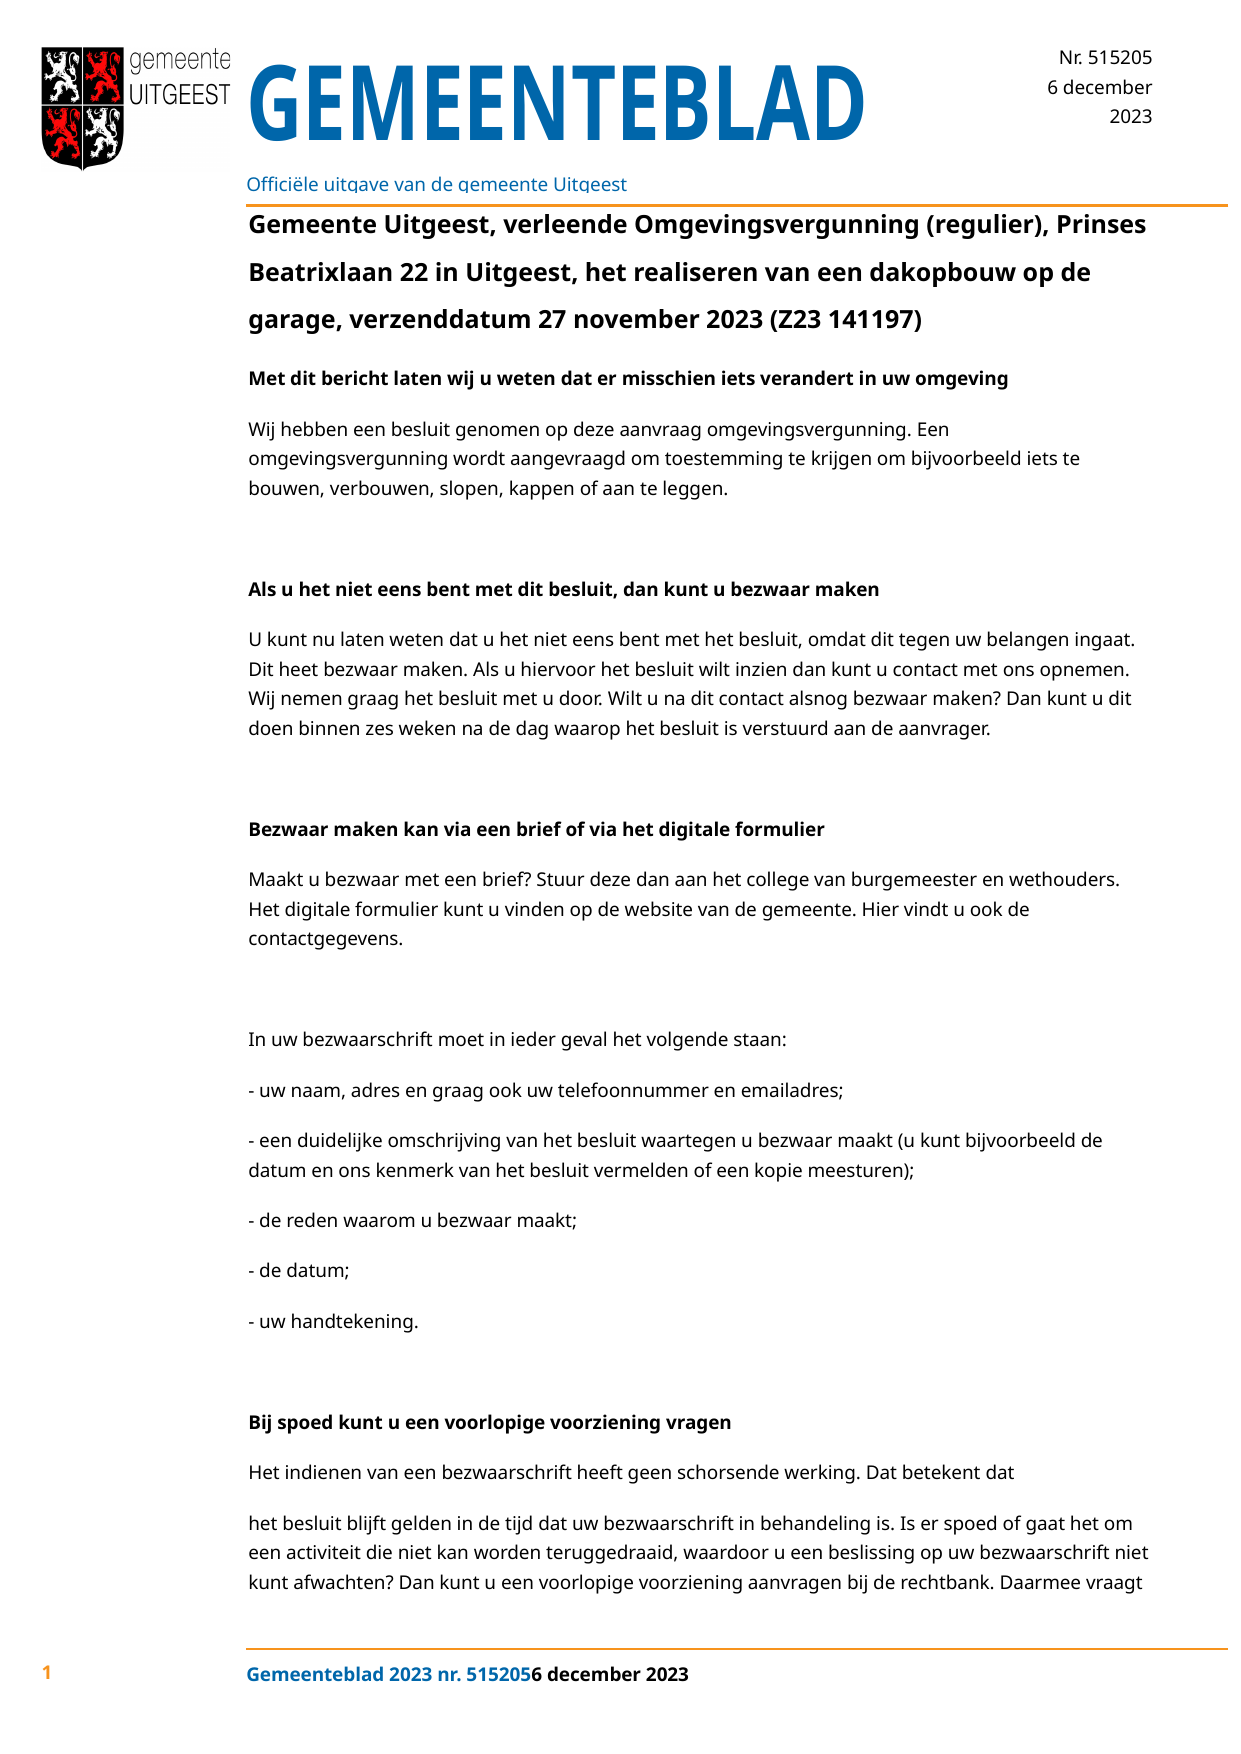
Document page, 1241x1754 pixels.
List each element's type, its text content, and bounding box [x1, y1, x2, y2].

text Gemeente Uitgeest, verleende Omgevingsvergunning (regulier), Prinses Beatrixlaan 22 in Uitgeest, het realiseren van een dakopbouw op de garage, verzenddatum 27 november 2023 (Z23 141197) [248, 207, 1152, 336]
text Wij hebben een besluit genomen op deze aanvraag omgevingsvergunning. Een omgevingsvergunning wordt aangevraagd om toestemming te krijgen om bijvoorbeeld iets te bouwen, verbouwen, slopen, kappen of aan te leggen. [248, 416, 1152, 501]
text - de reden waarom u bezwaar maakt; [248, 1207, 1152, 1233]
text Het indienen van een bezwaarschrift heeft geen schorsende werking. Dat betekent dat [248, 1459, 1152, 1485]
text Maakt u bezwaar met een brief? Stuur deze dan aan het college van burgemeester en wethouders. Het digitale formulier kunt u vinden op de website van de gemeente. Hier vindt u ook de contactgegevens. [248, 866, 1152, 951]
text het besluit blijft gelden in de tijd dat uw bezwaarschrift in behandeling is. Is er spoed of gaat het om een activiteit die niet kan worden teruggedraaid, waardoor u een beslissing op uw bezwaarschrift niet kunt afwachten? Dan kunt u een voorlopige voorziening aanvragen bij de rechtbank. Daarmee vraagt [248, 1510, 1152, 1594]
text - uw naam, adres en graag ook uw telefoonnummer en emailadres; [248, 1077, 1152, 1102]
text Als u het niet eens bent met dit besluit, dan kunt u bezwaar maken [248, 576, 1152, 602]
text Bij spoed kunt u een voorlopige voorziening vragen [248, 1409, 1152, 1434]
text - een duidelijke omschrijving van het besluit waartegen u bezwaar maakt (u kunt bijvoorbeeld de datum en ons kenmerk van het besluit vermelden of een kopie meesturen); [248, 1127, 1152, 1182]
text Met dit bericht laten wij u weten dat er misschien iets verandert in uw omgeving [248, 366, 1152, 391]
text - de datum; [248, 1258, 1152, 1283]
picture [41, 47, 231, 172]
text Bezwaar maken kan via een brief of via het digitale formulier [248, 816, 1152, 842]
text In uw bezwaarschrift moet in ieder geval het volgende staan: [248, 1026, 1152, 1052]
text U kunt nu laten weten dat u het niet eens bent met het besluit, omdat dit tegen uw belangen ingaat. Dit heet bezwaar maken. Als u hiervoor het besluit wilt inzien dan kunt u contact met ons opnemen. Wij nemen graag het besluit met u door. Wilt u na dit contact alsnog bezwaar maken? Dan kunt u dit doen binnen zes weken na de dag waarop het besluit is verstuurd aan de aanvrager. [248, 626, 1152, 741]
text - uw handtekening. [248, 1308, 1152, 1334]
